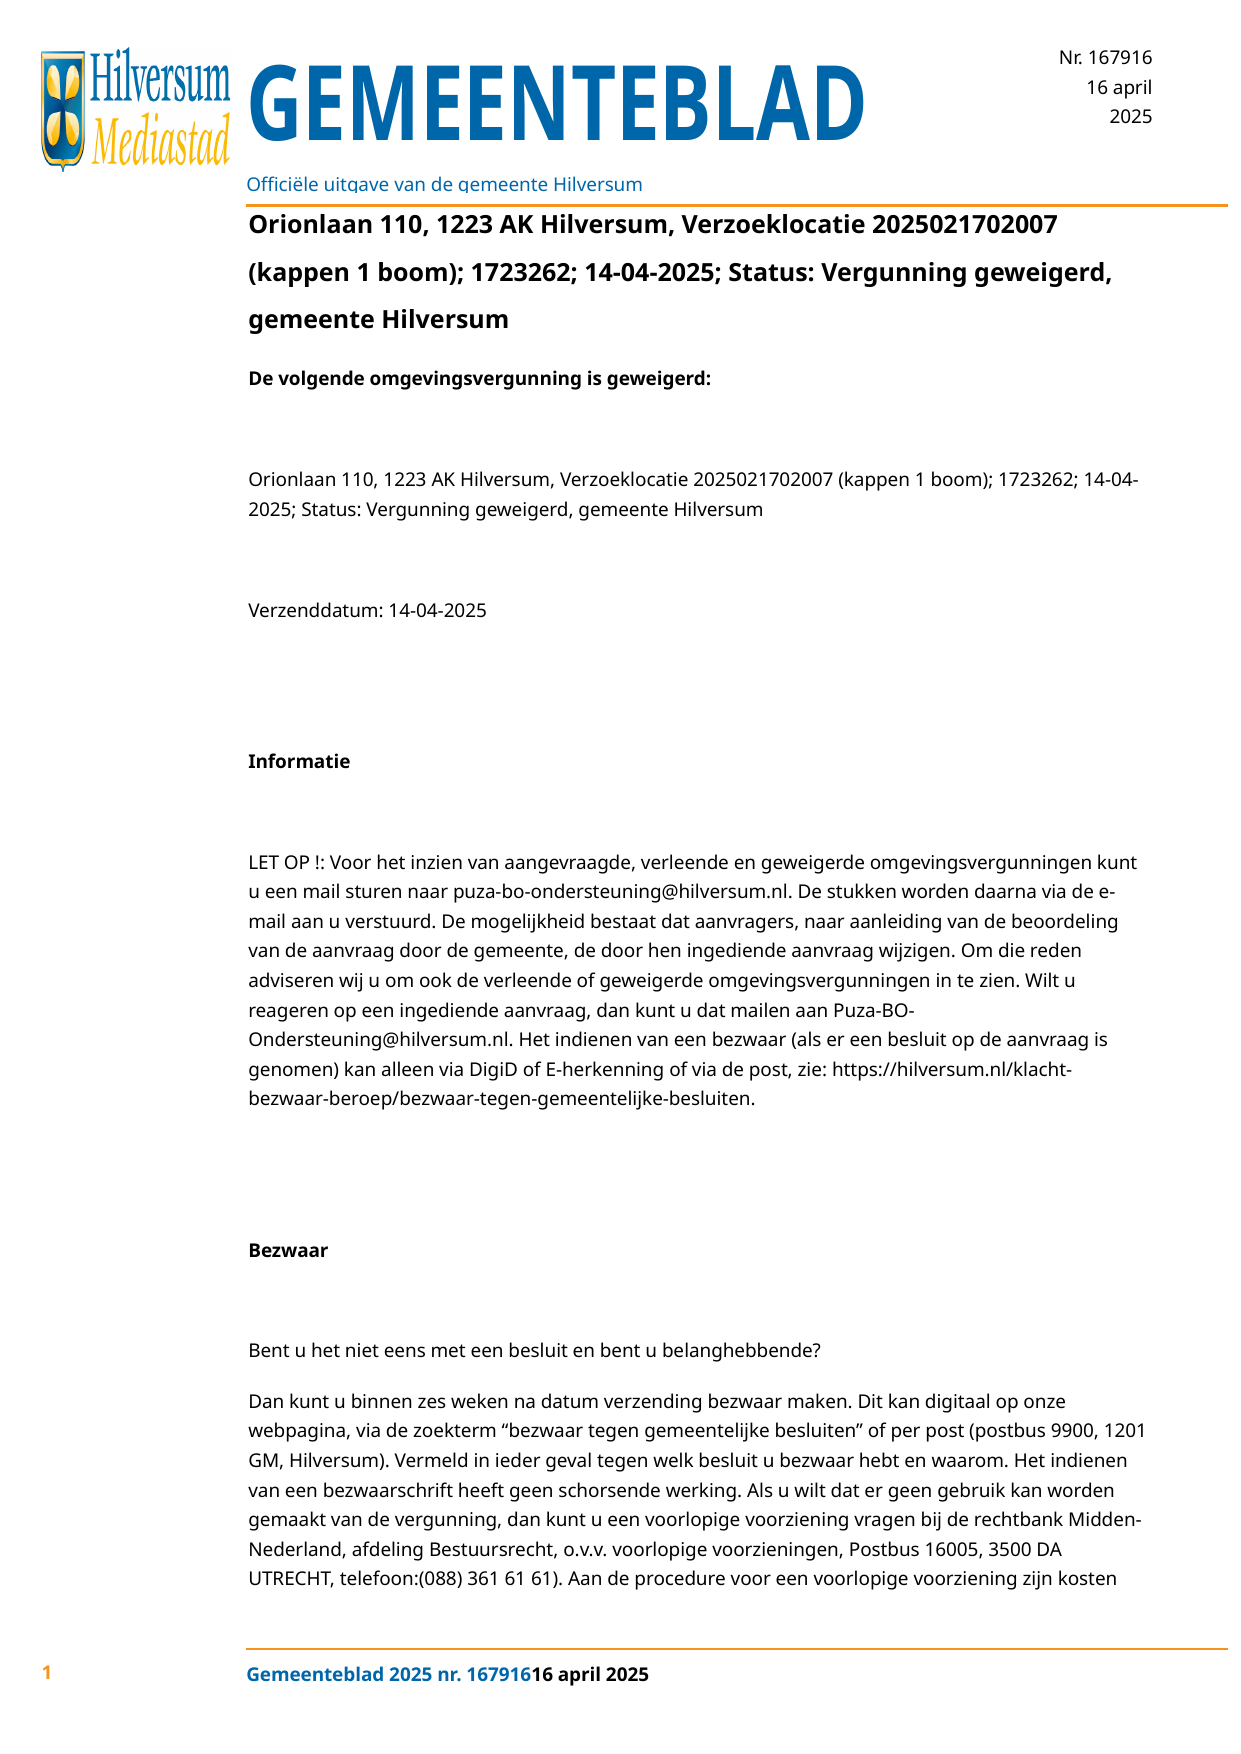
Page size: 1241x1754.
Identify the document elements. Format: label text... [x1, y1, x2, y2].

text Orionlaan 110, 1223 AK Hilversum, Verzoeklocatie 2025021702007 (kappen 1 boom); 1723262; 14-04-2025; Status: Vergunning geweigerd, gemeente Hilversum [248, 207, 1152, 336]
picture [41, 47, 231, 172]
text LET OP !: Voor het inzien van aangevraagde, verleende en geweigerde omgevingsvergunningen kunt u een mail sturen naar puza-bo-ondersteuning@hilversum.nl. De stukken worden daarna via de e-mail aan u verstuurd. De mogelijkheid bestaat dat aanvragers, naar aanleiding van de beoordeling van de aanvraag door de gemeente, de door hen ingediende aanvraag wijzigen. Om die reden adviseren wij u om ook de verleende of geweigerde omgevingsvergunningen in te zien. Wilt u reageren op een ingediende aanvraag, dan kunt u dat mailen aan Puza-BO-Ondersteuning@hilversum.nl. Het indienen van een bezwaar (als er een besluit op de aanvraag is genomen) kan alleen via DigiD of E-herkenning of via de post, zie: https://hilversum.nl/klacht-bezwaar-beroep/bezwaar-tegen-gemeentelijke-besluiten. [248, 849, 1152, 1111]
text Dan kunt u binnen zes weken na datum verzending bezwaar maken. Dit kan digitaal op onze webpagina, via de zoekterm “bezwaar tegen gemeentelijke besluiten” of per post (postbus 9900, 1201 GM, Hilversum). Vermeld in ieder geval tegen welk besluit u bezwaar hebt en waarom. Het indienen van een bezwaarschrift heeft geen schorsende werking. Als u wilt dat er geen gebruik kan worden gemaakt van de vergunning, dan kunt u een voorlopige voorziening vragen bij de rechtbank Midden-Nederland, afdeling Bestuursrecht, o.v.v. voorlopige voorzieningen, Postbus 16005, 3500 DA UTRECHT, telefoon:(088) 361 61 61). Aan de procedure voor een voorlopige voorziening zijn kosten [248, 1388, 1152, 1591]
text Bezwaar [248, 1237, 1152, 1262]
text De volgende omgevingsvergunning is geweigerd: [248, 366, 1152, 391]
text Orionlaan 110, 1223 AK Hilversum, Verzoeklocatie 2025021702007 (kappen 1 boom); 1723262; 14-04-2025; Status: Vergunning geweigerd, gemeente Hilversum [248, 466, 1152, 522]
text Bent u het niet eens met een besluit en bent u belanghebbende? [248, 1338, 1152, 1363]
text Verzenddatum: 14-04-2025 [248, 597, 1152, 622]
text Informatie [248, 748, 1152, 774]
